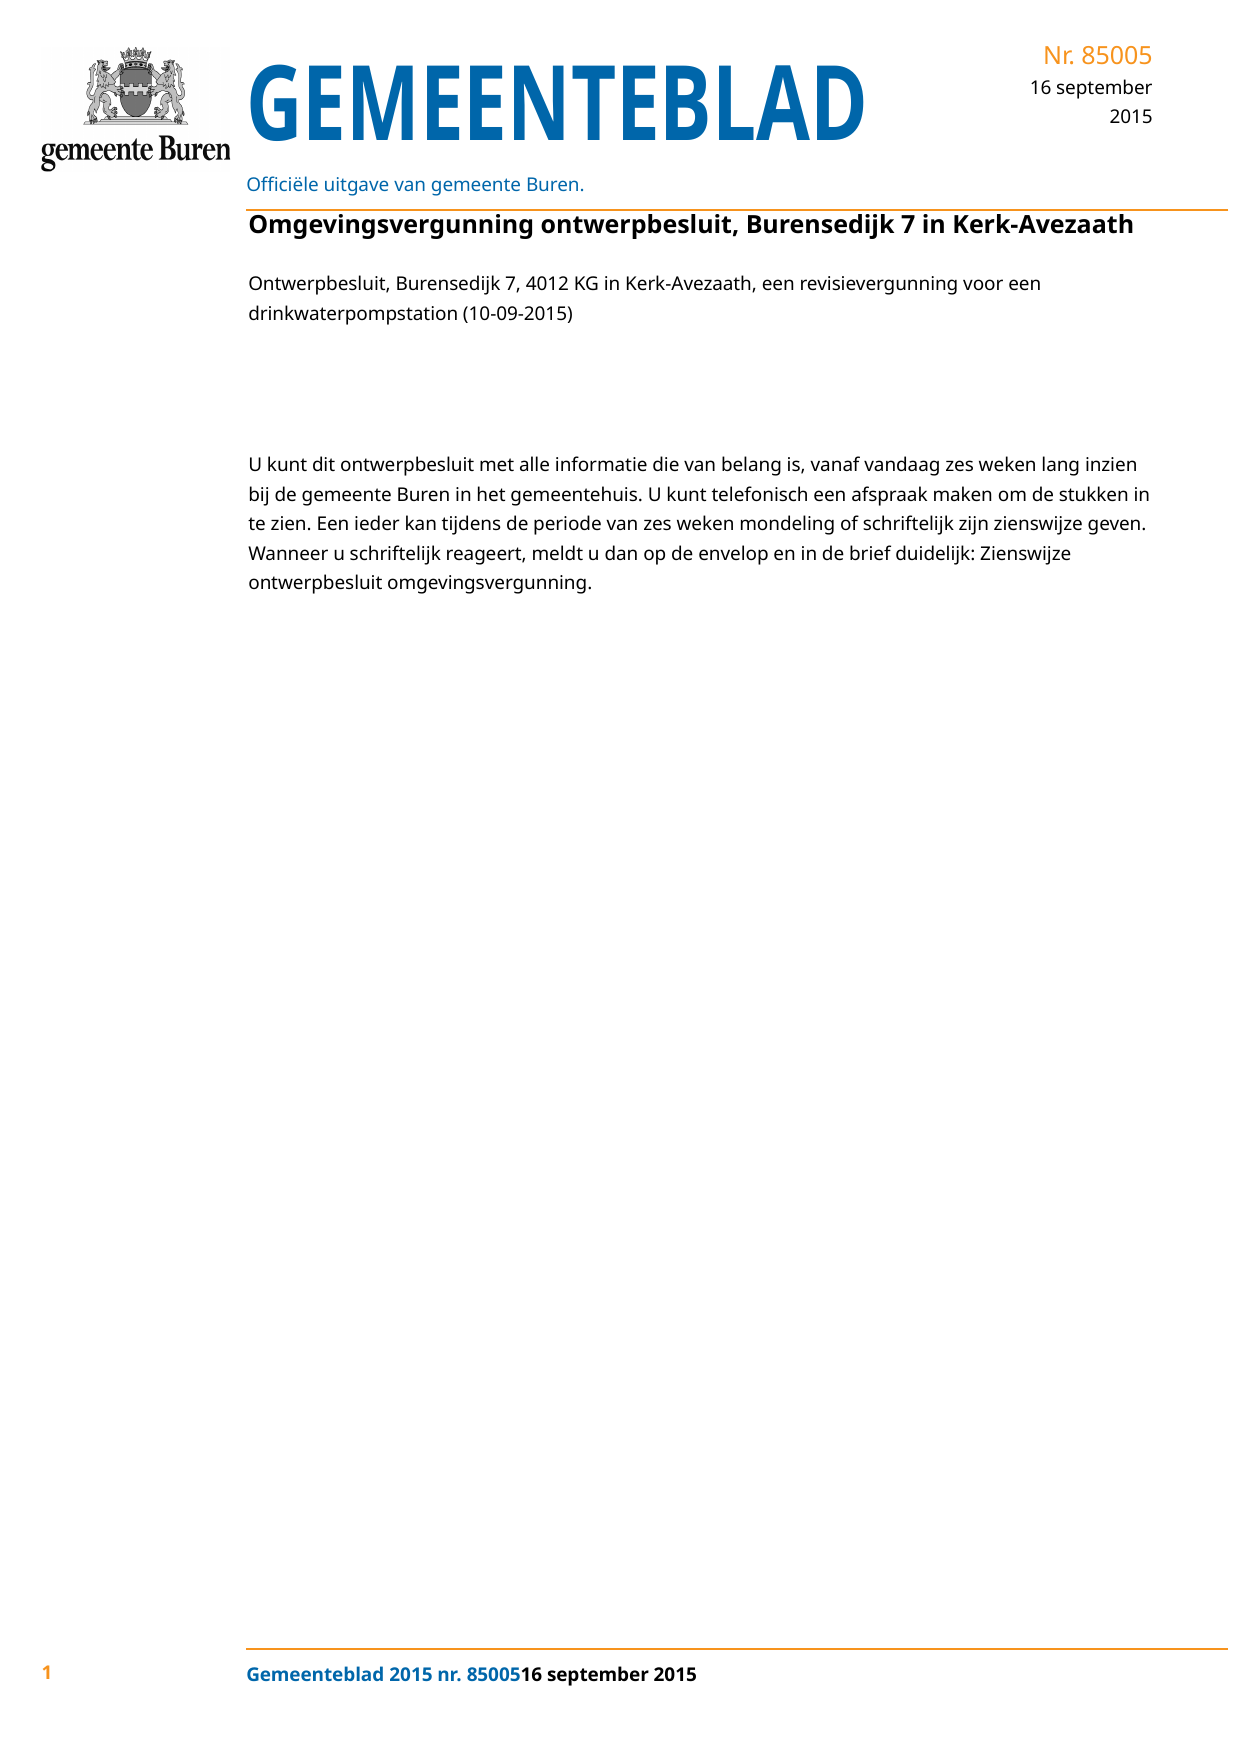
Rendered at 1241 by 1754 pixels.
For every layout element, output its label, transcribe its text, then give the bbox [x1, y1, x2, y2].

text Ontwerpbesluit, Burensedijk 7, 4012 KG in Kerk-Avezaath, een revisievergunning voor een drinkwaterpompstation (10-09-2015) [248, 270, 1152, 326]
picture [41, 47, 231, 172]
text Omgevingsvergunning ontwerpbesluit, Burensedijk 7 in Kerk-Avezaath [248, 211, 1152, 241]
text U kunt dit ontwerpbesluit met alle informatie die van belang is, vanaf vandaag zes weken lang inzien bij de gemeente Buren in het gemeentehuis. U kunt telefonisch een afspraak maken om de stukken in te zien. Een ieder kan tijdens de periode van zes weken mondeling of schriftelijk zijn zienswijze geven. Wanneer u schriftelijk reageert, meldt u dan op de envelop en in de brief duidelijk: Zienswijze ontwerpbesluit omgevingsvergunning. [248, 451, 1152, 595]
